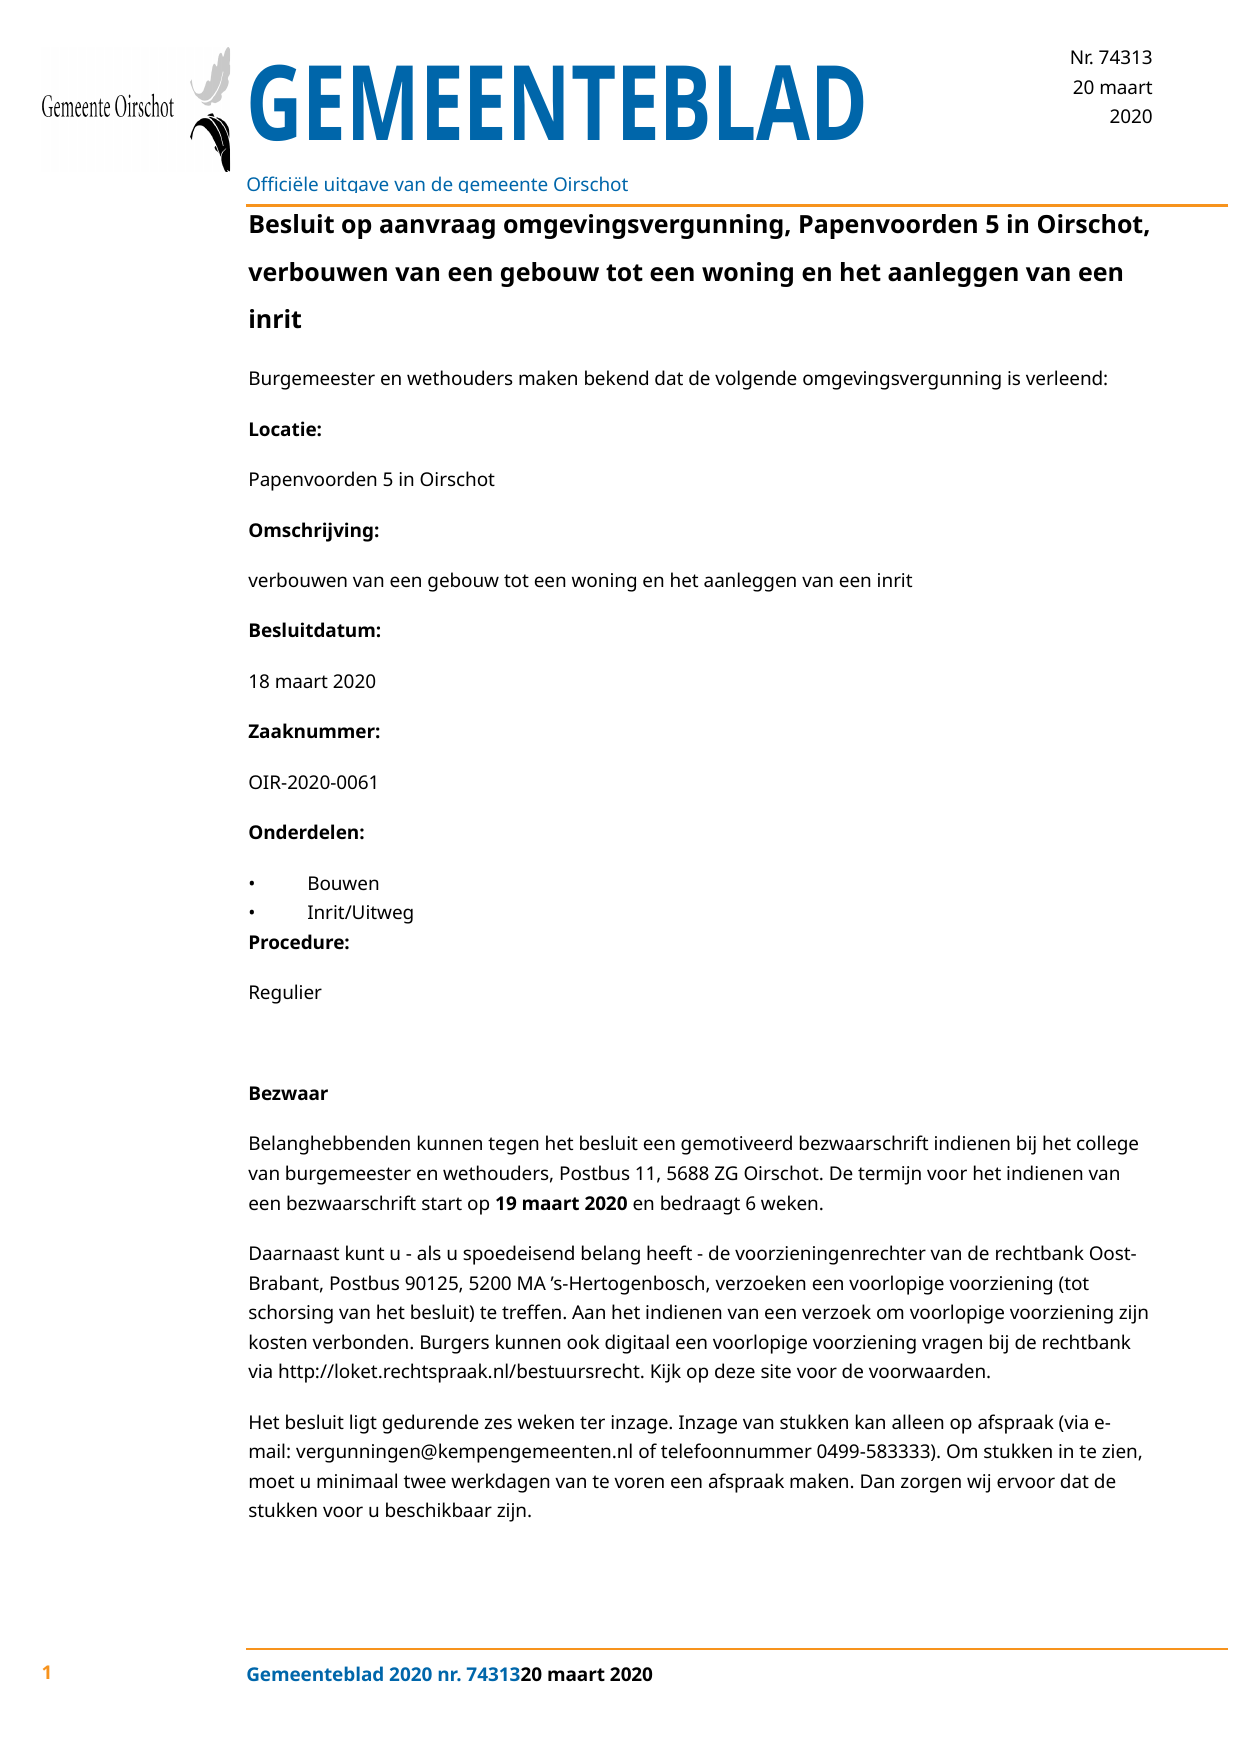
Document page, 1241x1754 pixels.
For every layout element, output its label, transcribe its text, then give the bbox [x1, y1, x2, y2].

text Burgemeester en wethouders maken bekend dat de volgende omgevingsvergunning is verleend: [248, 366, 1152, 391]
text Belanghebbenden kunnen tegen het besluit een gemotiveerd bezwaarschrift indienen bij het college van burgemeester en wethouders, Postbus 11, 5688 ZG Oirschot. De termijn voor het indienen van een bezwaarschrift start op 19 maart 2020 en bedraagt 6 weken. [248, 1131, 1152, 1215]
text Besluitdatum: [248, 618, 1152, 643]
list Bouwen [248, 870, 1152, 895]
text OIR-2020-0061 [248, 769, 1152, 794]
text Bezwaar [248, 1080, 1152, 1106]
text Regulier [248, 979, 1152, 1005]
text 18 maart 2020 [248, 668, 1152, 694]
text Papenvoorden 5 in Oirschot [248, 466, 1152, 492]
text Omschrijving: [248, 517, 1152, 542]
text Het besluit ligt gedurende zes weken ter inzage. Inzage van stukken kan alleen op afspraak (via e-mail: vergunningen@kempengemeenten.nl of telefoonnummer 0499-583333). Om stukken in te zien, moet u minimaal twee werkdagen van te voren een afspraak maken. Dan zorgen wij ervoor dat de stukken voor u beschikbaar zijn. [248, 1409, 1152, 1523]
text verbouwen van een gebouw tot een woning en het aanleggen van een inrit [248, 567, 1152, 593]
text Onderdelen: [248, 819, 1152, 845]
text Daarnaast kunt u - als u spoedeisend belang heeft - de voorzieningenrechter van de rechtbank Oost-Brabant, Postbus 90125, 5200 MA ’s-Hertogenbosch, verzoeken een voorlopige voorziening (tot schorsing van het besluit) te treffen. Aan het indienen van een verzoek om voorlopige voorziening zijn kosten verbonden. Burgers kunnen ook digitaal een voorlopige voorziening vragen bij de rechtbank via http://loket.rechtspraak.nl/bestuursrecht. Kijk op deze site voor de voorwaarden. [248, 1240, 1152, 1384]
text Locatie: [248, 416, 1152, 442]
text Besluit op aanvraag omgevingsvergunning, Papenvoorden 5 in Oirschot, verbouwen van een gebouw tot een woning en het aanleggen van een inrit [248, 207, 1152, 336]
picture [41, 47, 231, 172]
list Inrit/Uitweg [248, 899, 1152, 925]
text Zaaknummer: [248, 718, 1152, 744]
text Procedure: [248, 929, 1152, 954]
